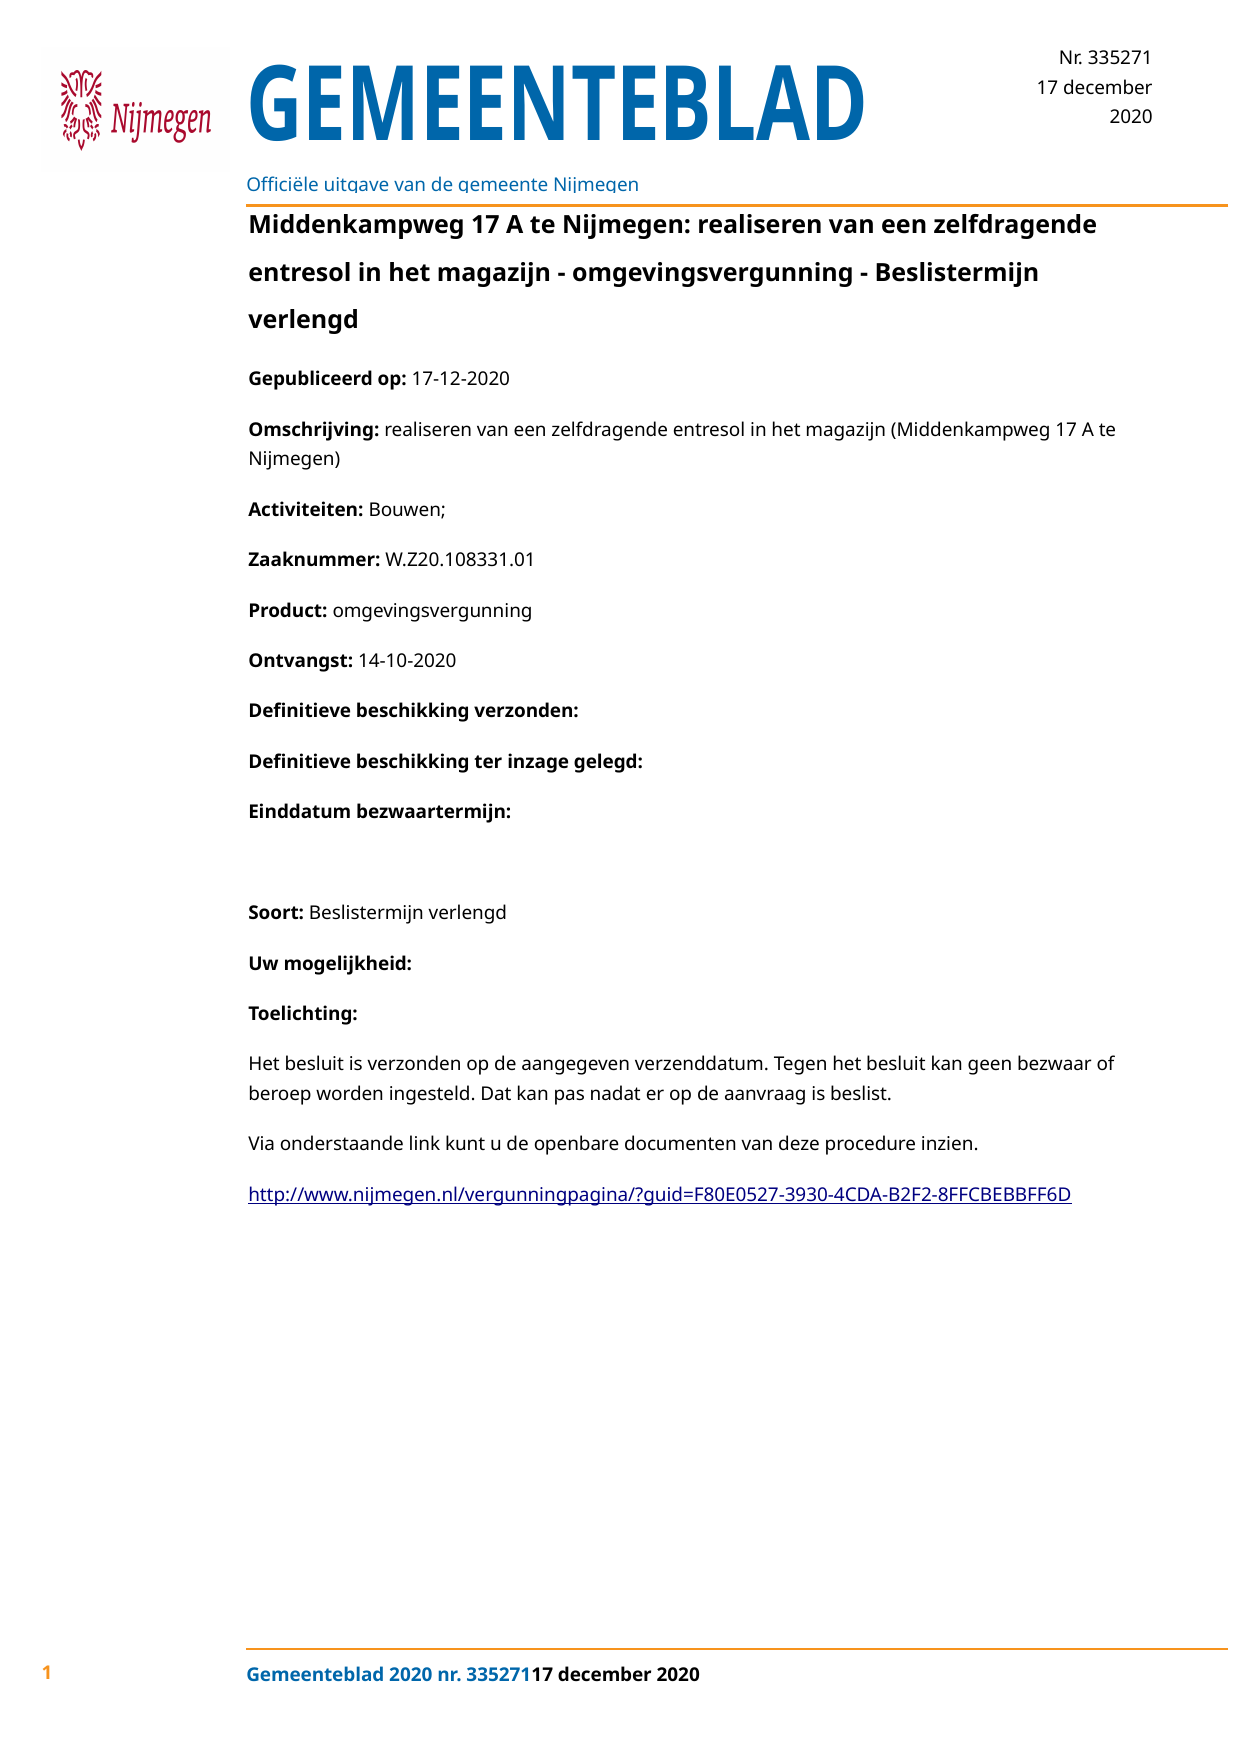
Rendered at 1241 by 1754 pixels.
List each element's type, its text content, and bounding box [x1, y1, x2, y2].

text Einddatum bezwaartermijn: [248, 798, 1152, 824]
text Activiteiten: Bouwen; [248, 496, 1152, 522]
text Definitieve beschikking ter inzage gelegd: [248, 748, 1152, 774]
text Uw mogelijkheid: [248, 950, 1152, 975]
text Toelichting: [248, 1000, 1152, 1026]
text Het besluit is verzonden op de aangegeven verzenddatum. Tegen het besluit kan geen bezwaar of beroep worden ingesteld. Dat kan pas nadat er op de aanvraag is beslist. [248, 1051, 1152, 1106]
text Via onderstaande link kunt u de openbare documenten van deze procedure inzien. [248, 1131, 1152, 1156]
text Product: omgevingsvergunning [248, 597, 1152, 622]
text Soort: Beslistermijn verlengd [248, 899, 1152, 925]
text http://www.nijmegen.nl/vergunningpagina/?guid=F80E0527-3930-4CDA-B2F2-8FFCBEBBFF6D [248, 1181, 1152, 1207]
text Gepubliceerd op: 17-12-2020 [248, 366, 1152, 391]
text Definitieve beschikking verzonden: [248, 698, 1152, 723]
text Middenkampweg 17 A te Nijmegen: realiseren van een zelfdragende entresol in het magazijn - omgevingsvergunning - Beslistermijn verlengd [248, 207, 1152, 336]
picture [41, 47, 231, 172]
text Omschrijving: realiseren van een zelfdragende entresol in het magazijn (Middenkampweg 17 A te Nijmegen) [248, 416, 1152, 471]
text Ontvangst: 14-10-2020 [248, 647, 1152, 673]
text Zaaknummer: W.Z20.108331.01 [248, 546, 1152, 572]
